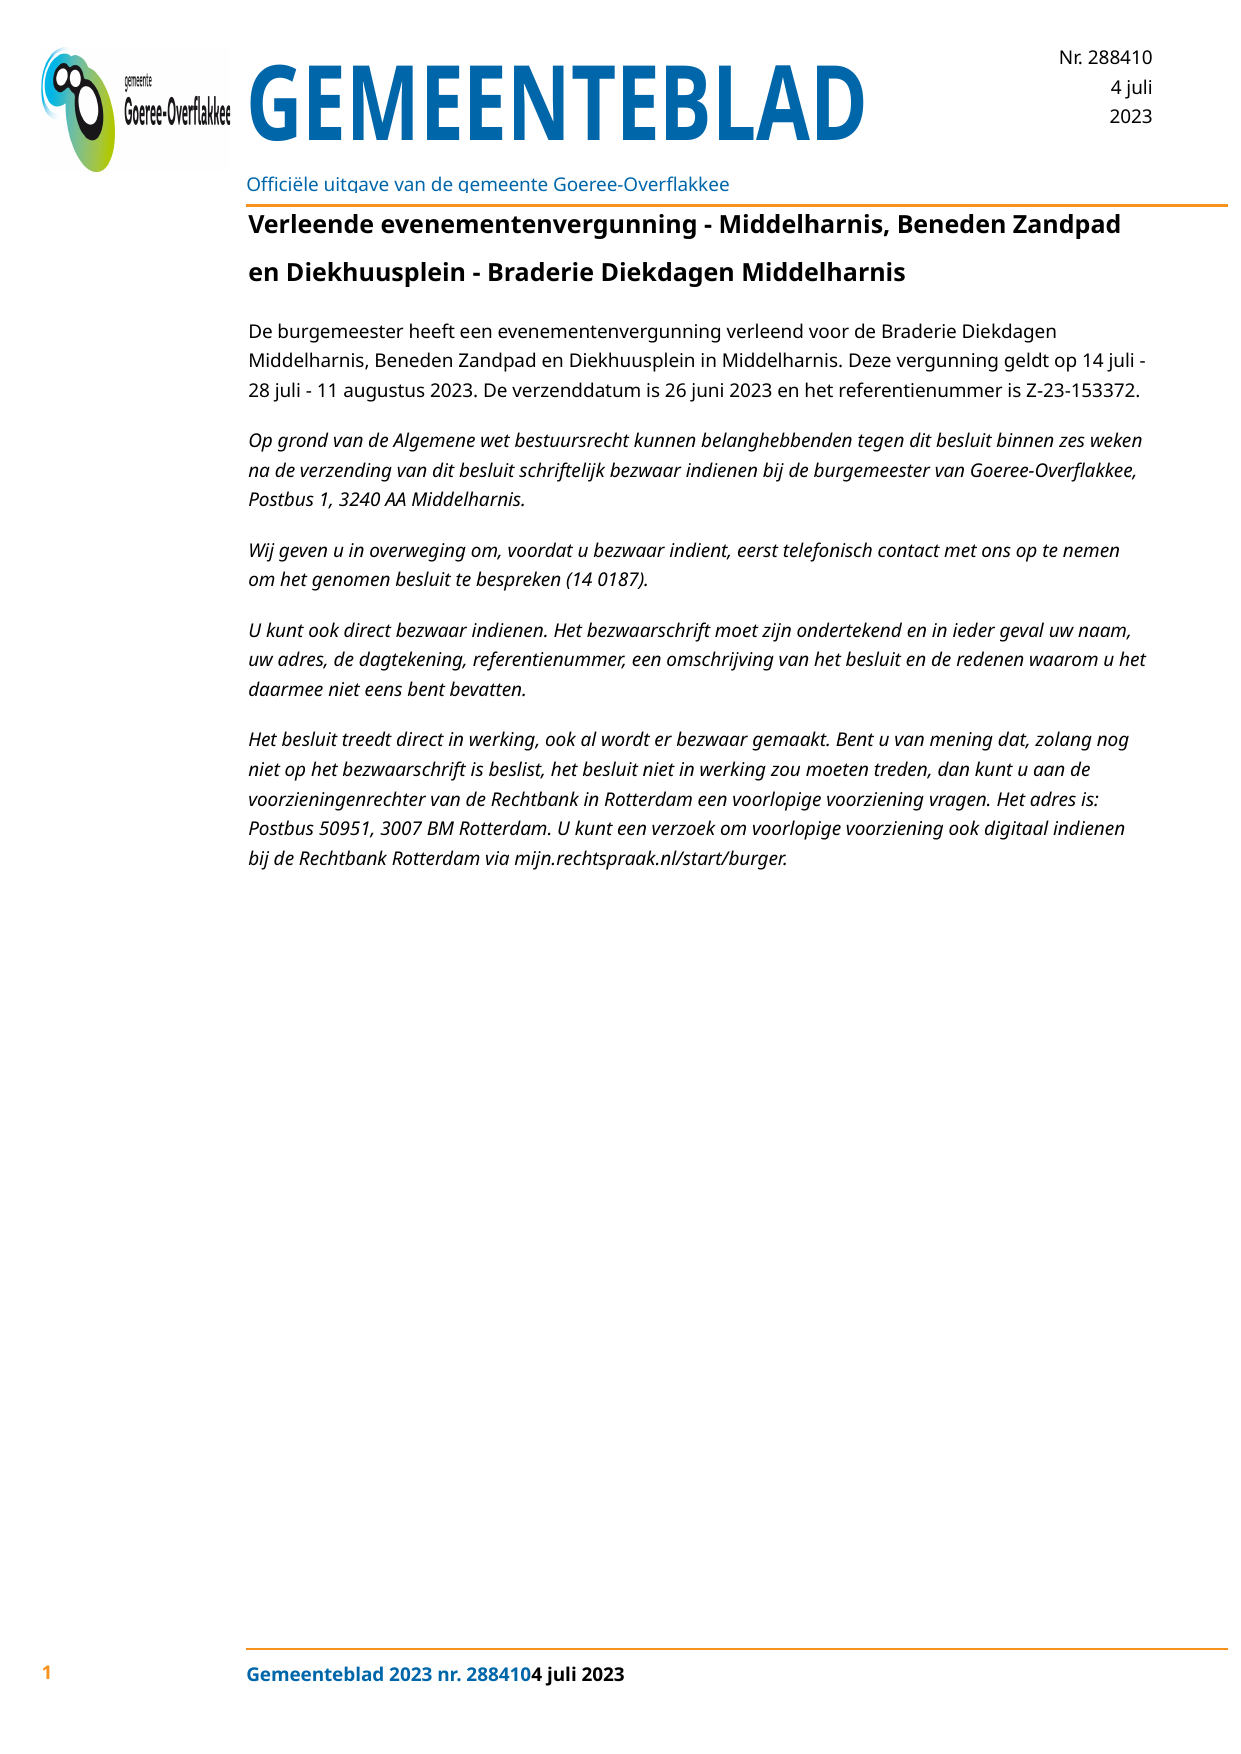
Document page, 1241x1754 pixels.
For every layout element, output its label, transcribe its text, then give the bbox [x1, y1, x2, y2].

text Het besluit treedt direct in werking, ook al wordt er bezwaar gemaakt. Bent u van mening dat, zolang nog niet op het bezwaarschrift is beslist, het besluit niet in werking zou moeten treden, dan kunt u aan de voorzieningenrechter van de Rechtbank in Rotterdam een voorlopige voorziening vragen. Het adres is: Postbus 50951, 3007 BM Rotterdam. U kunt een verzoek om voorlopige voorziening ook digitaal indienen bij de Rechtbank Rotterdam via mijn.rechtspraak.nl/start/burger. [248, 727, 1152, 871]
text Wij geven u in overweging om, voordat u bezwaar indient, eerst telefonisch contact met ons op te nemen om het genomen besluit te bespreken (14 0187). [248, 537, 1152, 592]
text De burgemeester heeft een evenementenvergunning verleend voor de Braderie Diekdagen Middelharnis, Beneden Zandpad en Diekhuusplein in Middelharnis. Deze vergunning geldt op 14 juli - 28 juli - 11 augustus 2023. De verzenddatum is 26 juni 2023 en het referentienummer is Z-23-153372. [248, 318, 1152, 403]
text Verleende evenementenvergunning - Middelharnis, Beneden Zandpad en Diekhuusplein - Braderie Diekdagen Middelharnis [248, 207, 1152, 288]
text U kunt ook direct bezwaar indienen. Het bezwaarschrift moet zijn ondertekend en in ieder geval uw naam, uw adres, de dagtekening, referentienummer, een omschrijving van het besluit en de redenen waarom u het daarmee niet eens bent bevatten. [248, 617, 1152, 702]
text Op grond van de Algemene wet bestuursrecht kunnen belanghebbenden tegen dit besluit binnen zes weken na de verzending van dit besluit schriftelijk bezwaar indienen bij de burgemeester van Goeree-Overflakkee, Postbus 1, 3240 AA Middelharnis. [248, 427, 1152, 512]
picture [41, 47, 231, 172]
